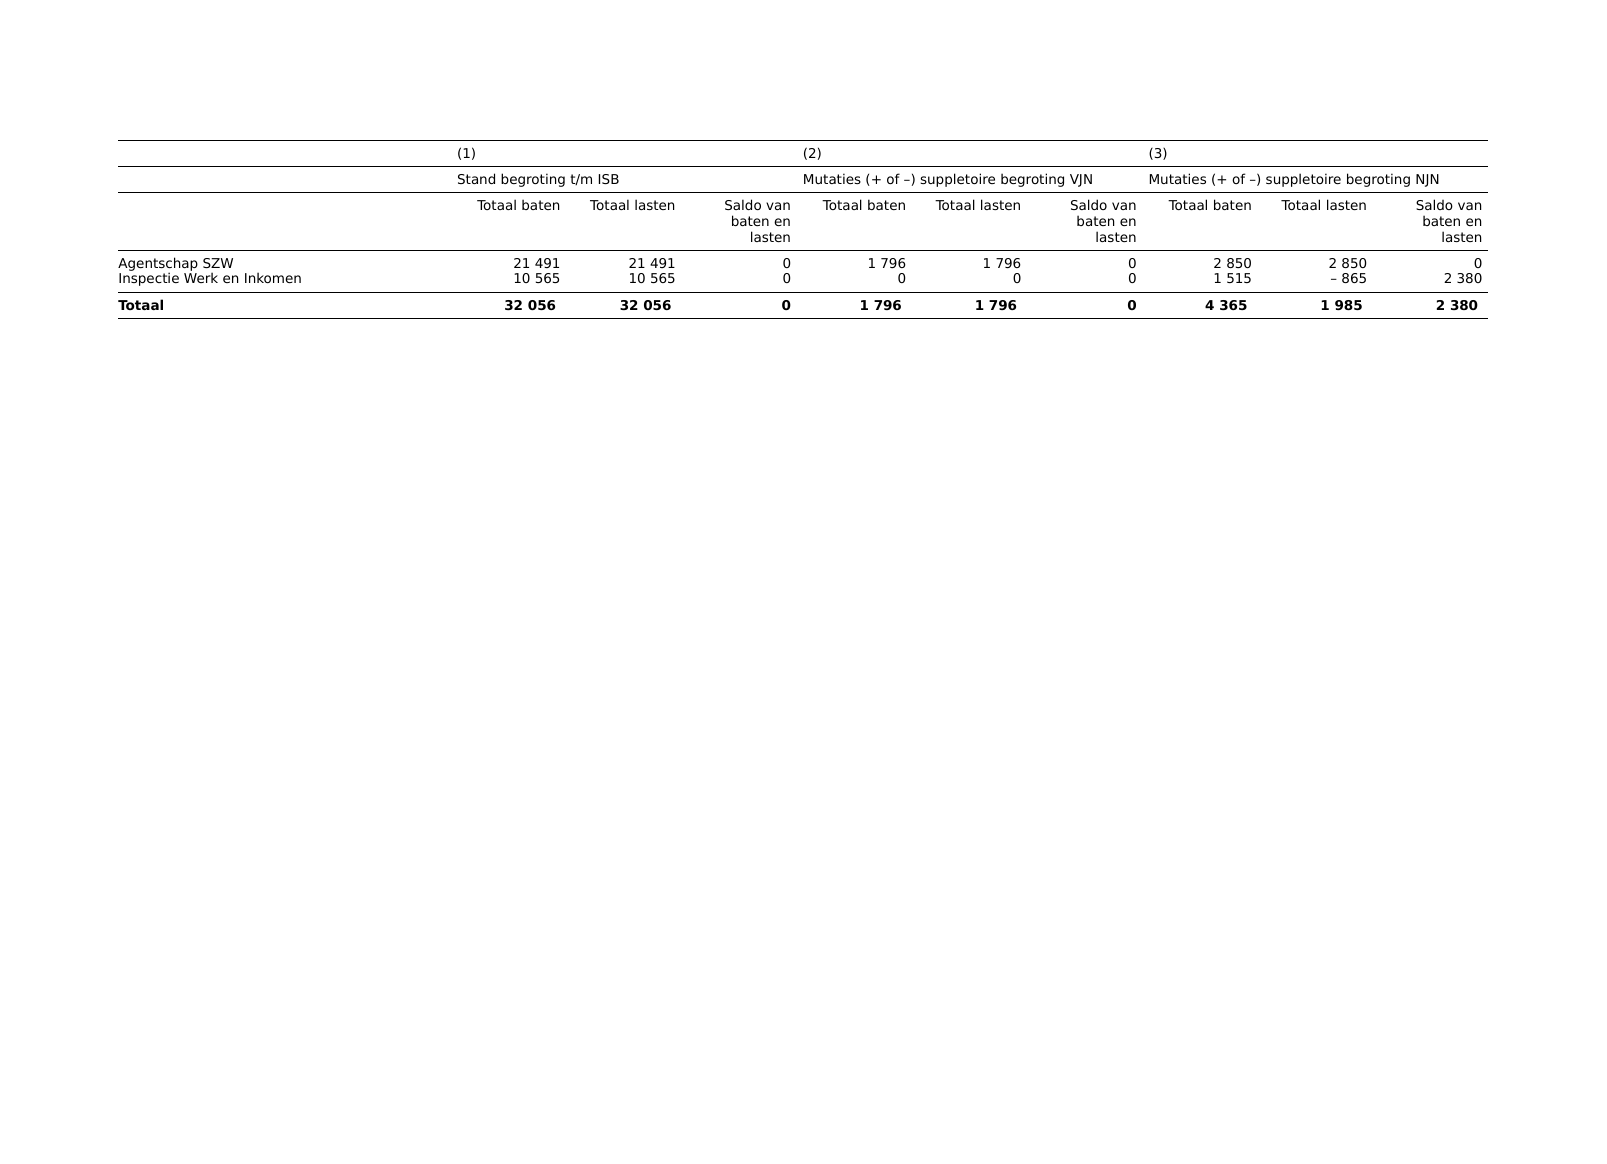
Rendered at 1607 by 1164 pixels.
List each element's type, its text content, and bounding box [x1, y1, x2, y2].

table_cell Mutaties (+ of –) suppletoire begroting NJN [1142, 167, 1488, 192]
table_cell Totaal lasten [1258, 193, 1373, 250]
table_header (1) [451, 141, 797, 166]
table_cell 1 796 [797, 251, 912, 271]
table_cell Totaal baten [1142, 193, 1258, 250]
table_cell 4 365 [1142, 293, 1258, 318]
table_cell 0 [1373, 251, 1488, 271]
table_cell 2 850 [1142, 251, 1258, 271]
table_cell Totaal lasten [566, 193, 681, 250]
table_cell 0 [681, 251, 797, 271]
table_cell [118, 193, 451, 250]
table_cell Mutaties (+ of –) suppletoire begroting VJN [797, 167, 1142, 192]
table_header (2) [797, 141, 1142, 166]
table_cell 1 796 [912, 251, 1027, 271]
table_cell 0 [1027, 293, 1142, 318]
table_cell [118, 167, 451, 192]
table_cell 21 491 [451, 251, 566, 271]
table_cell 1 985 [1258, 293, 1373, 318]
table_cell Totaal baten [451, 193, 566, 250]
table_cell 0 [681, 271, 797, 292]
table_cell 0 [912, 271, 1027, 292]
table_cell 10 565 [566, 271, 681, 292]
table_cell 0 [1027, 271, 1142, 292]
table_cell 0 [797, 271, 912, 292]
table_cell Totaal [118, 293, 451, 318]
table_cell Saldo van baten en lasten [681, 193, 797, 250]
table_cell 0 [1027, 251, 1142, 271]
table_cell Inspectie Werk en Inkomen [118, 271, 451, 292]
table_header [118, 141, 451, 166]
table_cell 32 056 [451, 293, 566, 318]
table_cell Saldo van baten en lasten [1027, 193, 1142, 250]
table_cell Agentschap SZW [118, 251, 451, 271]
table_cell 2 380 [1373, 271, 1488, 292]
table_cell 1 796 [797, 293, 912, 318]
table_cell 1 515 [1142, 271, 1258, 292]
table_cell 21 491 [566, 251, 681, 271]
table_cell 1 796 [912, 293, 1027, 318]
table_header (3) [1142, 141, 1488, 166]
table_cell 32 056 [566, 293, 681, 318]
table_cell 0 [681, 293, 797, 318]
table_cell 2 850 [1258, 251, 1373, 271]
table_cell Saldo van baten en lasten [1373, 193, 1488, 250]
table_cell Totaal lasten [912, 193, 1027, 250]
table_cell 2 380 [1373, 293, 1488, 318]
table_cell – 865 [1258, 271, 1373, 292]
table_cell 10 565 [451, 271, 566, 292]
table_cell Stand begroting t/m ISB [451, 167, 797, 192]
table_cell Totaal baten [797, 193, 912, 250]
